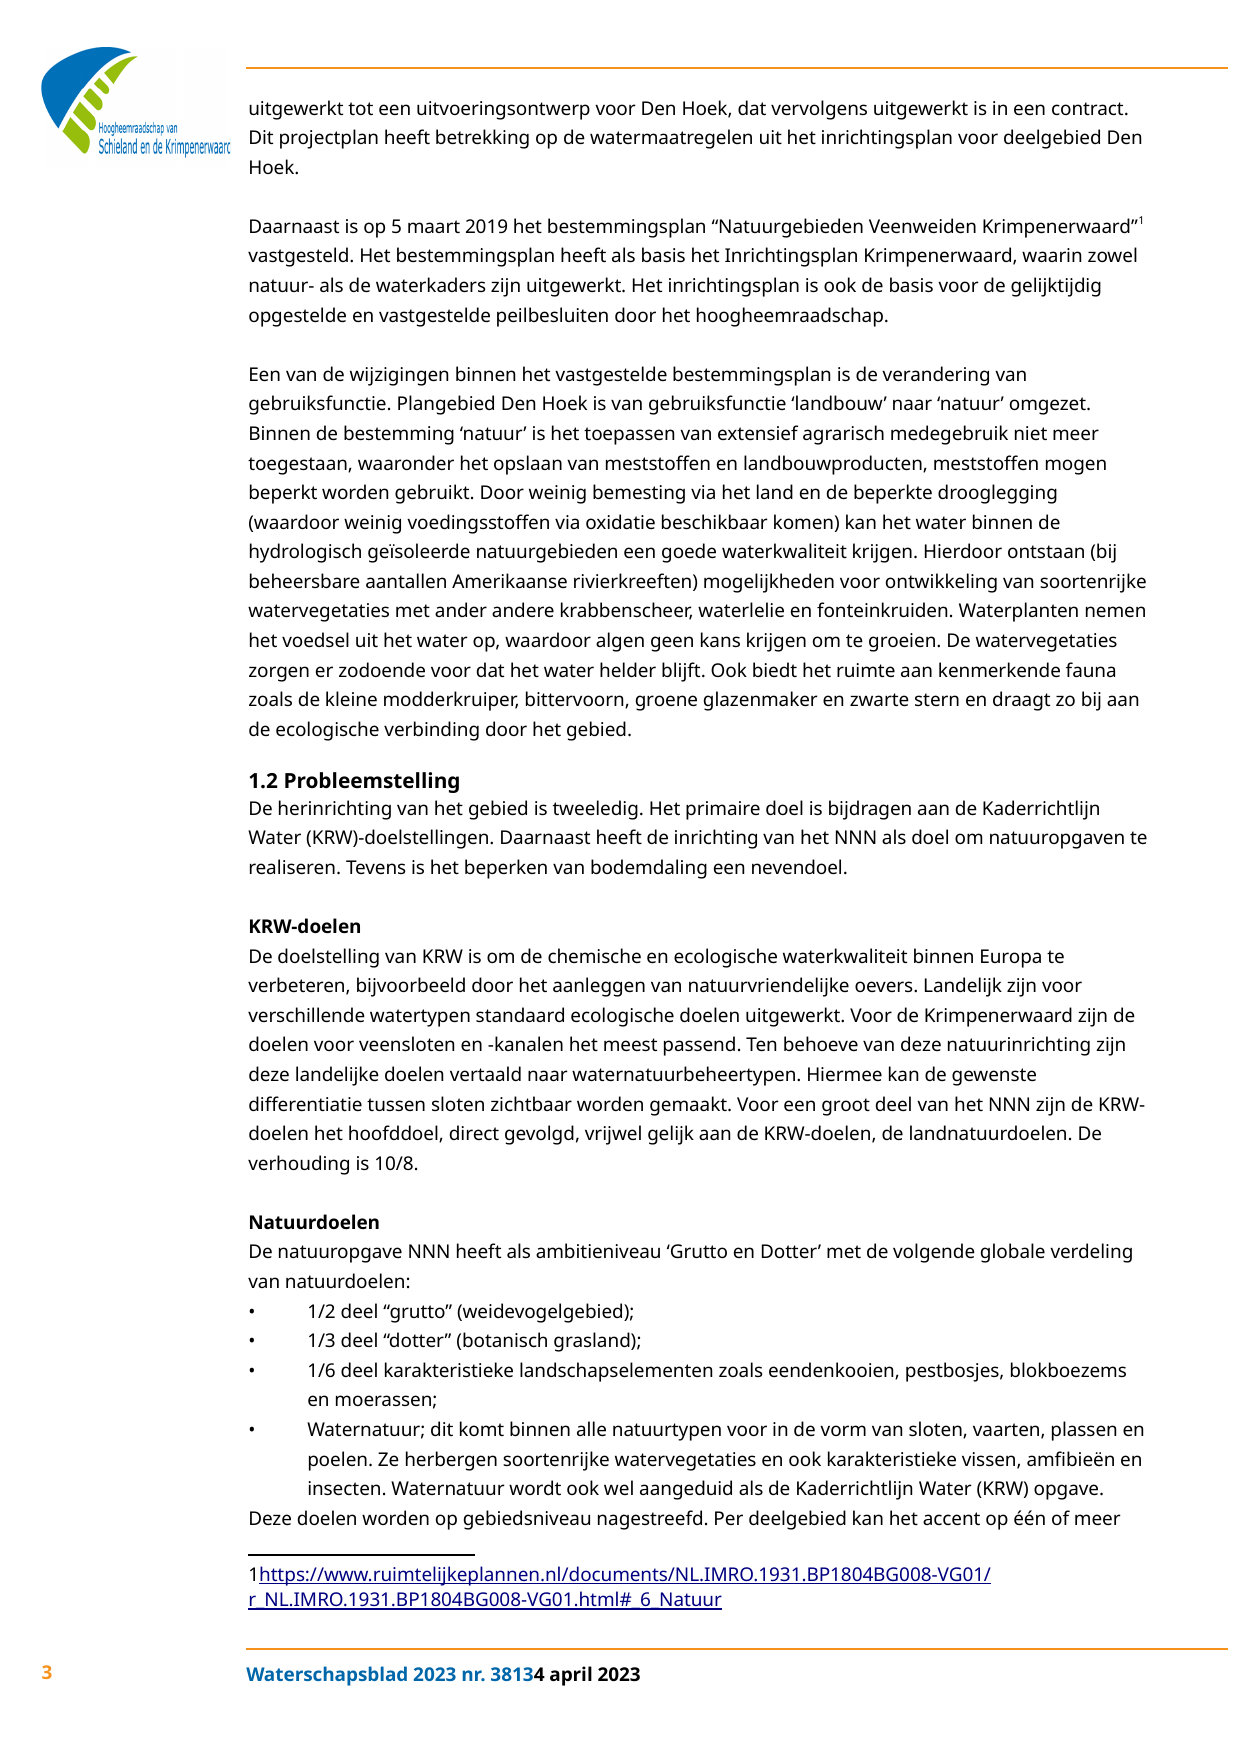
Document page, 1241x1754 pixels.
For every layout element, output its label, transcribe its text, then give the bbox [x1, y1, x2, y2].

text uitgewerkt tot een uitvoeringsontwerp voor Den Hoek, dat vervolgens uitgewerkt is in een contract. Dit projectplan heeft betrekking op de watermaatregelen uit het inrichtingsplan voor deelgebied Den Hoek. [248, 95, 1152, 180]
text Natuurdoelen [248, 1209, 1152, 1235]
text Deze doelen worden op gebiedsniveau nagestreefd. Per deelgebied kan het accent op één of meer [248, 1505, 1152, 1531]
list 1/6 deel karakteristieke landschapselementen zoals eendenkooien, pestbosjes, blokboezems en moerassen; [248, 1357, 1152, 1412]
text De natuuropgave NNN heeft als ambitieniveau ‘Grutto en Dotter’ met de volgende globale verdeling van natuurdoelen: [248, 1239, 1152, 1294]
list Waternatuur; dit komt binnen alle natuurtypen voor in de vorm van sloten, vaarten, plassen en poelen. Ze herbergen soortenrijke watervegetaties en ook karakteristieke vissen, amfibieën en insecten. Waternatuur wordt ook wel aangeduid als de Kaderrichtlijn Water (KRW) opgave. [248, 1416, 1152, 1501]
text De herinrichting van het gebied is tweeledig. Het primaire doel is bijdragen aan de Kaderrichtlijn Water (KRW)-doelstellingen. Daarnaast heeft de inrichting van het NNN als doel om natuuropgaven te realiseren. Tevens is het beperken van bodemdaling een nevendoel. [248, 795, 1152, 880]
text De doelstelling van KRW is om de chemische en ecologische waterkwaliteit binnen Europa te verbeteren, bijvoorbeeld door het aanleggen van natuurvriendelijke oevers. Landelijk zijn voor verschillende watertypen standaard ecologische doelen uitgewerkt. Voor de Krimpenerwaard zijn de doelen voor veensloten en -kanalen het meest passend. Ten behoeve van deze natuurinrichting zijn deze landelijke doelen vertaald naar waternatuurbeheertypen. Hiermee kan de gewenste differentiatie tussen sloten zichtbaar worden gemaakt. Voor een groot deel van het NNN zijn de KRW-doelen het hoofddoel, direct gevolgd, vrijwel gelijk aan de KRW-doelen, de landnatuurdoelen. De verhouding is 10/8. [248, 943, 1152, 1176]
text Daarnaast is op 5 maart 2019 het bestemmingsplan “Natuurgebieden Veenweiden Krimpenerwaard” vastgesteld. Het bestemmingsplan heeft als basis het Inrichtingsplan Krimpenerwaard, waarin zowel natuur- als de waterkaders zijn uitgewerkt. Het inrichtingsplan is ook de basis voor de gelijktijdig opgestelde en vastgestelde peilbesluiten door het hoogheemraadschap. [248, 213, 1152, 328]
list 1/2 deel “grutto” (weidevogelgebied); [248, 1298, 1152, 1323]
text 1.2 Probleemstelling [248, 766, 1152, 795]
list 1/3 deel “dotter” (botanisch grasland); [248, 1327, 1152, 1353]
text KRW-doelen [248, 913, 1152, 939]
text Een van de wijzigingen binnen het vastgestelde bestemmingsplan is de verandering van gebruiksfunctie. Plangebied Den Hoek is van gebruiksfunctie ‘landbouw’ naar ‘natuur’ omgezet. Binnen de bestemming ‘natuur’ is het toepassen van extensief agrarisch medegebruik niet meer toegestaan, waaronder het opslaan van meststoffen en landbouwproducten, meststoffen mogen beperkt worden gebruikt. Door weinig bemesting via het land en de beperkte drooglegging (waardoor weinig voedingsstoffen via oxidatie beschikbaar komen) kan het water binnen de hydrologisch geïsoleerde natuurgebieden een goede waterkwaliteit krijgen. Hierdoor ontstaan (bij beheersbare aantallen Amerikaanse rivierkreeften) mogelijkheden voor ontwikkeling van soortenrijke watervegetaties met ander andere krabbenscheer, waterlelie en fonteinkruiden. Waterplanten nemen het voedsel uit het water op, waardoor algen geen kans krijgen om te groeien. De watervegetaties zorgen er zodoende voor dat het water helder blijft. Ook biedt het ruimte aan kenmerkende fauna zoals de kleine modderkruiper, bittervoorn, groene glazenmaker en zwarte stern en draagt zo bij aan de ecologische verbinding door het gebied. [248, 361, 1152, 742]
picture [41, 47, 231, 172]
text https://www.ruimtelijkeplannen.nl/documents/NL.IMRO.1931.BP1804BG008-VG01/r_NL.IMRO.1931.BP1804BG008-VG01.html#_6_Natuur [248, 1561, 1152, 1612]
